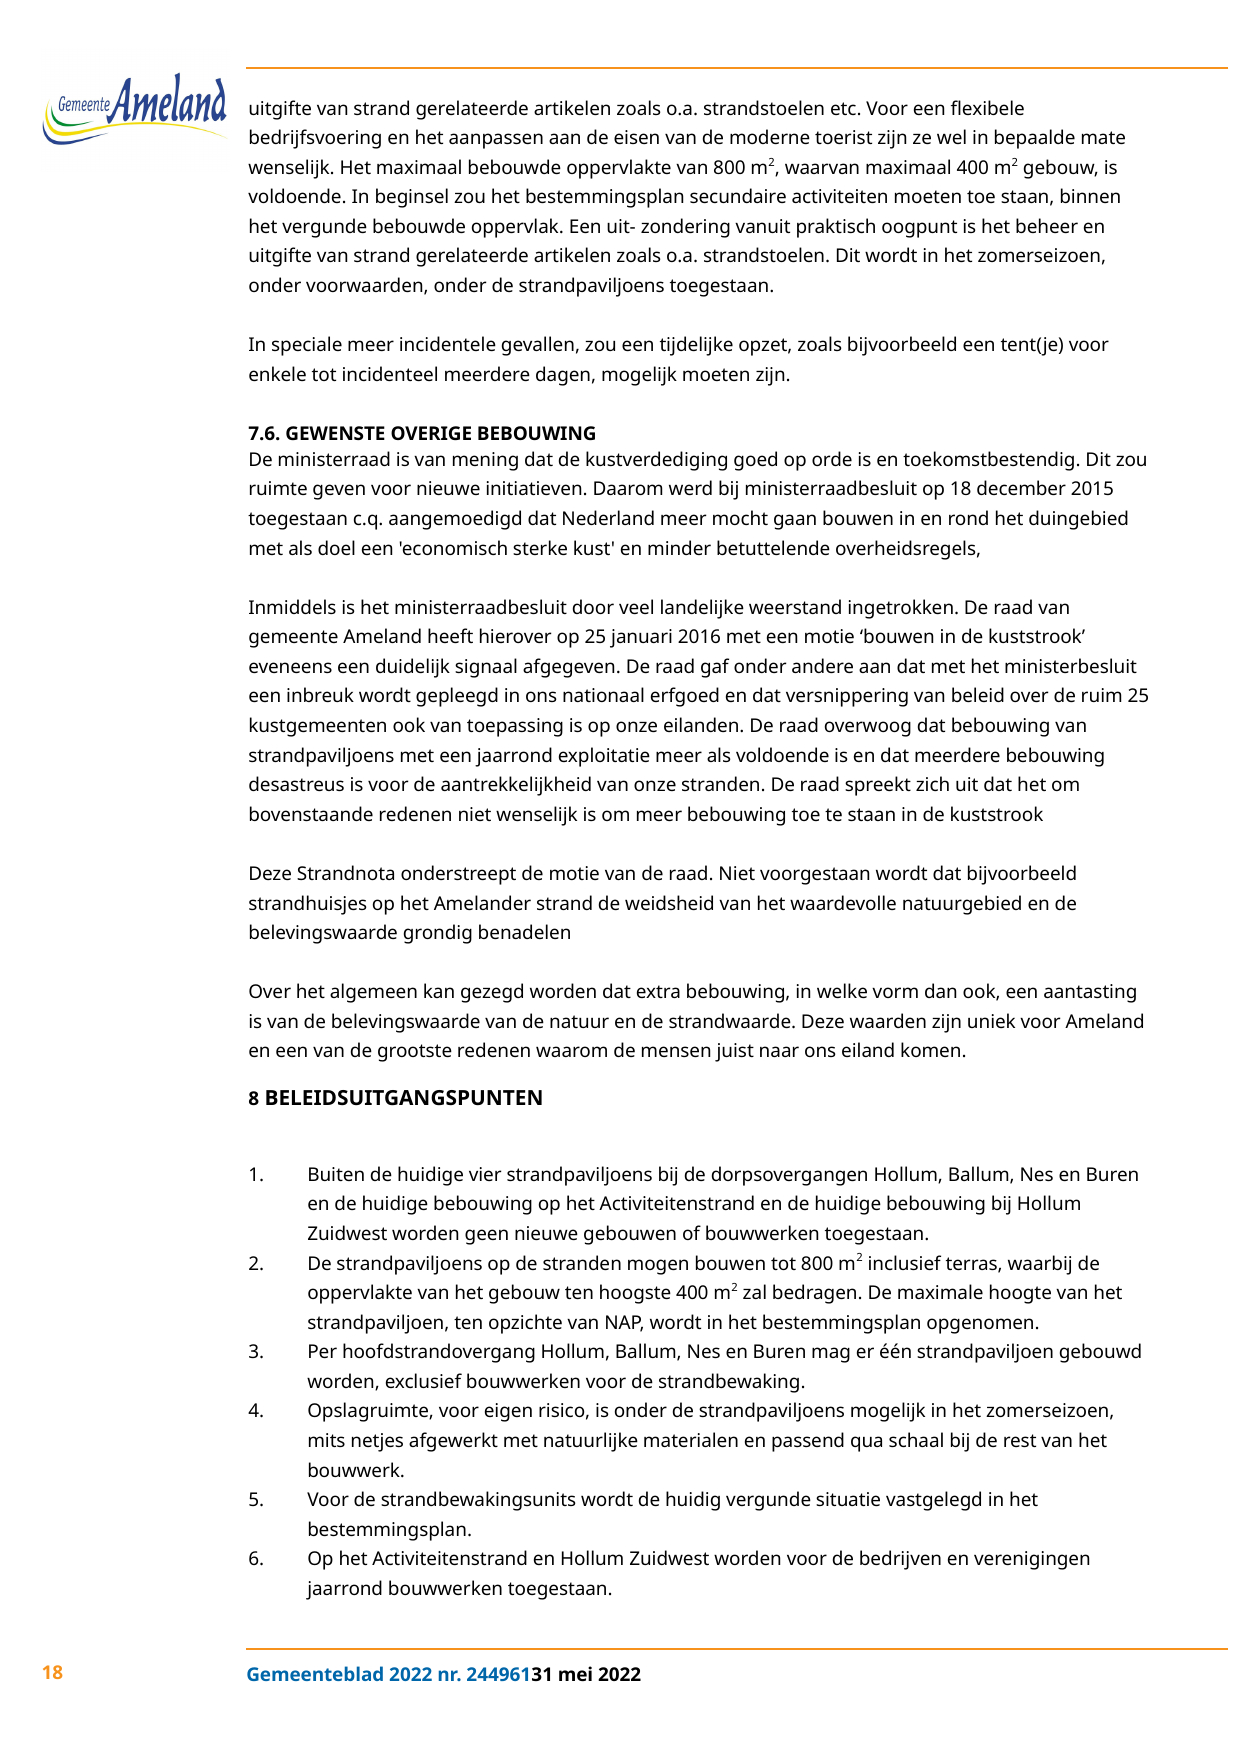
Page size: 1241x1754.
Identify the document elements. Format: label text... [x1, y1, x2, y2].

text Deze Strandnota onderstreept de motie van de raad. Niet voorgestaan wordt dat bijvoorbeeld strandhuisjes op het Amelander strand de weidsheid van het waardevolle natuurgebied en de belevingswaarde grondig benadelen [248, 860, 1152, 945]
list Op het Activiteitenstrand en Hollum Zuidwest worden voor de bedrijven en verenigingen jaarrond bouwwerken toegestaan. [248, 1546, 1152, 1601]
list Voor de strandbewakingsunits wordt de huidig vergunde situatie vastgelegd in het bestemmingsplan. [248, 1486, 1152, 1542]
picture [41, 47, 231, 172]
text De ministerraad is van mening dat de kustverdediging goed op orde is en toekomstbestendig. Dit zou ruimte geven voor nieuwe initiatieven. Daarom werd bij ministerraadbesluit op 18 december 2015 toegestaan c.q. aangemoedigd dat Nederland meer mocht gaan bouwen in en rond het duingebied met als doel een 'economisch sterke kust' en minder betuttelende overheidsregels, [248, 446, 1152, 560]
text 7.6. GEWENSTE OVERIGE BEBOUWING [248, 420, 1152, 446]
text In speciale meer incidentele gevallen, zou een tijdelijke opzet, zoals bijvoorbeeld een tent(je) voor enkele tot incidenteel meerdere dagen, mogelijk moeten zijn. [248, 331, 1152, 387]
text uitgifte van strand gerelateerde artikelen zoals o.a. strandstoelen etc. Voor een flexibele bedrijfsvoering en het aanpassen aan de eisen van de moderne toerist zijn ze wel in bepaalde mate wenselijk. Het maximaal bebouwde oppervlakte van 800 m2, waarvan maximaal 400 m2 gebouw, is voldoende. In beginsel zou het bestemmingsplan secundaire activiteiten moeten toe staan, binnen het vergunde bebouwde oppervlak. Een uit- zondering vanuit praktisch oogpunt is het beheer en uitgifte van strand gerelateerde artikelen zoals o.a. strandstoelen. Dit wordt in het zomerseizoen, onder voorwaarden, onder de strandpaviljoens toegestaan. [248, 95, 1152, 298]
text Over het algemeen kan gezegd worden dat extra bebouwing, in welke vorm dan ook, een aantasting is van de belevingswaarde van de natuur en de strandwaarde. Deze waarden zijn uniek voor Ameland en een van de grootste redenen waarom de mensen juist naar ons eiland komen. [248, 978, 1152, 1063]
list Opslagruimte, voor eigen risico, is onder de strandpaviljoens mogelijk in het zomerseizoen, mits netjes afgewerkt met natuurlijke materialen en passend qua schaal bij de rest van het bouwwerk. [248, 1398, 1152, 1482]
list De strandpaviljoens op de stranden mogen bouwen tot 800 m2 inclusief terras, waarbij de oppervlakte van het gebouw ten hoogste 400 m2 zal bedragen. De maximale hoogte van het strandpaviljoen, ten opzichte van NAP, wordt in het bestemmingsplan opgenomen. [248, 1250, 1152, 1334]
list Buiten de huidige vier strandpaviljoens bij de dorpsovergangen Hollum, Ballum, Nes en Buren en de huidige bebouwing op het Activiteitenstrand en de huidige bebouwing bij Hollum Zuidwest worden geen nieuwe gebouwen of bouwwerken toegestaan. [248, 1161, 1152, 1246]
list Per hoofdstrandovergang Hollum, Ballum, Nes en Buren mag er één strandpaviljoen gebouwd worden, exclusief bouwwerken voor de strandbewaking. [248, 1338, 1152, 1394]
text 8 BELEIDSUITGANGSPUNTEN [248, 1083, 1152, 1112]
text Inmiddels is het ministerraadbesluit door veel landelijke weerstand ingetrokken. De raad van gemeente Ameland heeft hierover op 25 januari 2016 met een motie ‘bouwen in de kuststrook’ eveneens een duidelijk signaal afgegeven. De raad gaf onder andere aan dat met het ministerbesluit een inbreuk wordt gepleegd in ons nationaal erfgoed en dat versnippering van beleid over de ruim 25 kustgemeenten ook van toepassing is op onze eilanden. De raad overwoog dat bebouwing van strandpaviljoens met een jaarrond exploitatie meer als voldoende is en dat meerdere bebouwing desastreus is voor de aantrekkelijkheid van onze stranden. De raad spreekt zich uit dat het om bovenstaande redenen niet wenselijk is om meer bebouwing toe te staan in de kuststrook [248, 594, 1152, 827]
